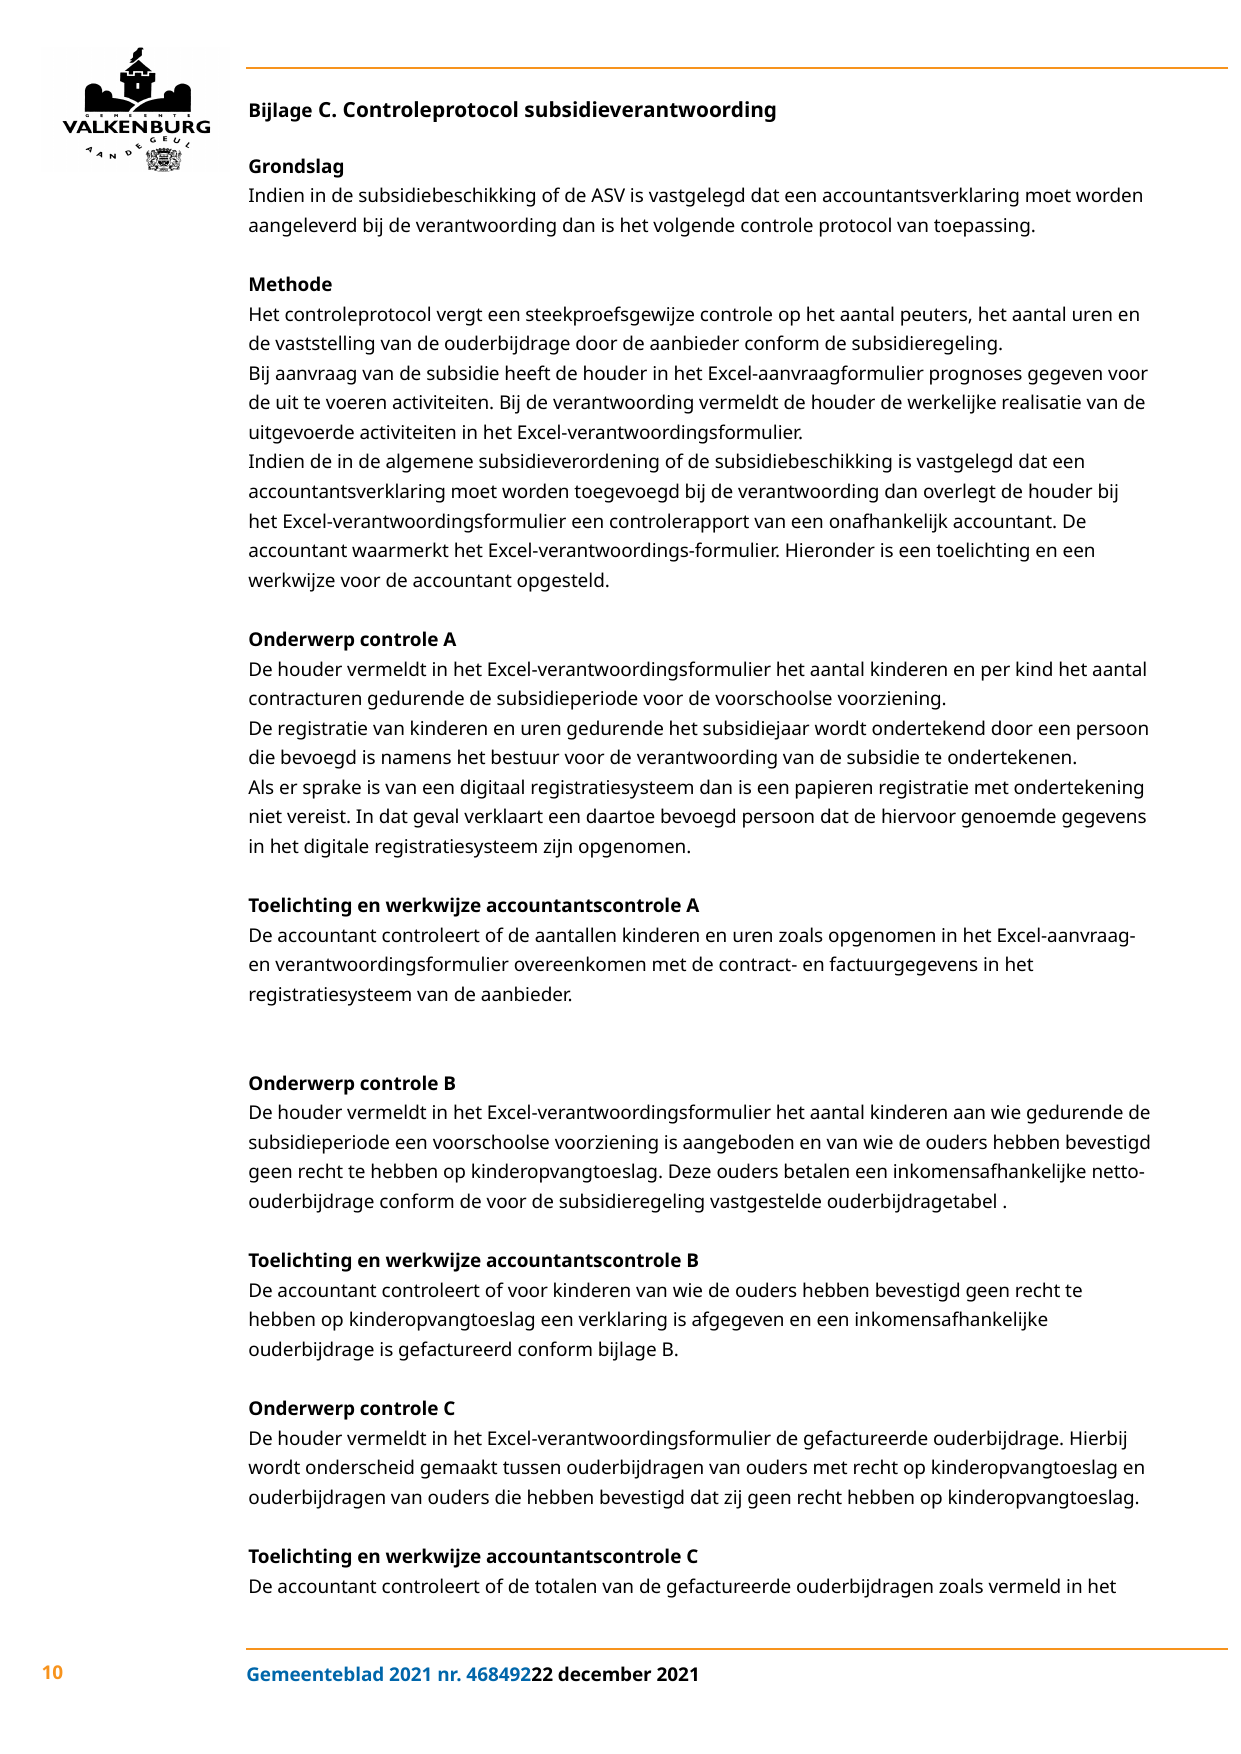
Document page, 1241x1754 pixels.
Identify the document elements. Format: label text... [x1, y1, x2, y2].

text Toelichting en werkwijze accountantscontrole A [248, 892, 1152, 918]
text De accountant controleert of de totalen van de gefactureerde ouderbijdragen zoals vermeld in het [248, 1573, 1152, 1599]
text Als er sprake is van een digitaal registratiesysteem dan is een papieren registratie met ondertekening niet vereist. In dat geval verklaart een daartoe bevoegd persoon dat de hiervoor genoemde gegevens in het digitale registratiesysteem zijn opgenomen. [248, 774, 1152, 859]
text Het controleprotocol vergt een steekproefsgewijze controle op het aantal peuters, het aantal uren en de vaststelling van de ouderbijdrage door de aanbieder conform de subsidieregeling. [248, 301, 1152, 356]
text Toelichting en werkwijze accountantscontrole C [248, 1543, 1152, 1569]
text De houder vermeldt in het Excel-verantwoordingsformulier het aantal kinderen aan wie gedurende de subsidieperiode een voorschoolse voorziening is aangeboden en van wie de ouders hebben bevestigd geen recht te hebben op kinderopvangtoeslag. Deze ouders betalen een inkomensafhankelijke netto-ouderbijdrage conform de voor de subsidieregeling vastgestelde ouderbijdragetabel . [248, 1099, 1152, 1214]
text Onderwerp controle A [248, 626, 1152, 652]
text De accountant controleert of voor kinderen van wie de ouders hebben bevestigd geen recht te hebben op kinderopvangtoeslag een verklaring is afgegeven en een inkomensafhankelijke ouderbijdrage is gefactureerd conform bijlage B. [248, 1277, 1152, 1362]
text Onderwerp controle C [248, 1395, 1152, 1421]
text Bijlage C. Controleprotocol subsidieverantwoording [248, 95, 1152, 123]
text Indien in de subsidiebeschikking of de ASV is vastgelegd dat een accountantsverklaring moet worden aangeleverd bij de verantwoording dan is het volgende controle protocol van toepassing. [248, 182, 1152, 238]
text Onderwerp controle B [248, 1070, 1152, 1096]
text De accountant controleert of de aantallen kinderen en uren zoals opgenomen in het Excel-aanvraag- en verantwoordingsformulier overeenkomen met de contract- en factuurgegevens in het registratiesysteem van de aanbieder. [248, 922, 1152, 1007]
text Toelichting en werkwijze accountantscontrole B [248, 1247, 1152, 1273]
picture [41, 47, 231, 172]
text Grondslag [248, 153, 1152, 179]
text De registratie van kinderen en uren gedurende het subsidiejaar wordt ondertekend door een persoon die bevoegd is namens het bestuur voor de verantwoording van de subsidie te ondertekenen. [248, 715, 1152, 770]
text Indien de in de algemene subsidieverordening of de subsidiebeschikking is vastgelegd dat een accountantsverklaring moet worden toegevoegd bij de verantwoording dan overlegt de houder bij het Excel-verantwoordingsformulier een controlerapport van een onafhankelijk accountant. De accountant waarmerkt het Excel-verantwoordings-formulier. Hieronder is een toelichting en een werkwijze voor de accountant opgesteld. [248, 449, 1152, 593]
text Bij aanvraag van de subsidie heeft de houder in het Excel-aanvraagformulier prognoses gegeven voor de uit te voeren activiteiten. Bij de verantwoording vermeldt de houder de werkelijke realisatie van de uitgevoerde activiteiten in het Excel-verantwoordingsformulier. [248, 360, 1152, 445]
text Methode [248, 271, 1152, 297]
text De houder vermeldt in het Excel-verantwoordingsformulier het aantal kinderen en per kind het aantal contracturen gedurende de subsidieperiode voor de voorschoolse voorziening. [248, 656, 1152, 711]
text De houder vermeldt in het Excel-verantwoordingsformulier de gefactureerde ouderbijdrage. Hierbij wordt onderscheid gemaakt tussen ouderbijdragen van ouders met recht op kinderopvangtoeslag en ouderbijdragen van ouders die hebben bevestigd dat zij geen recht hebben op kinderopvangtoeslag. [248, 1425, 1152, 1510]
